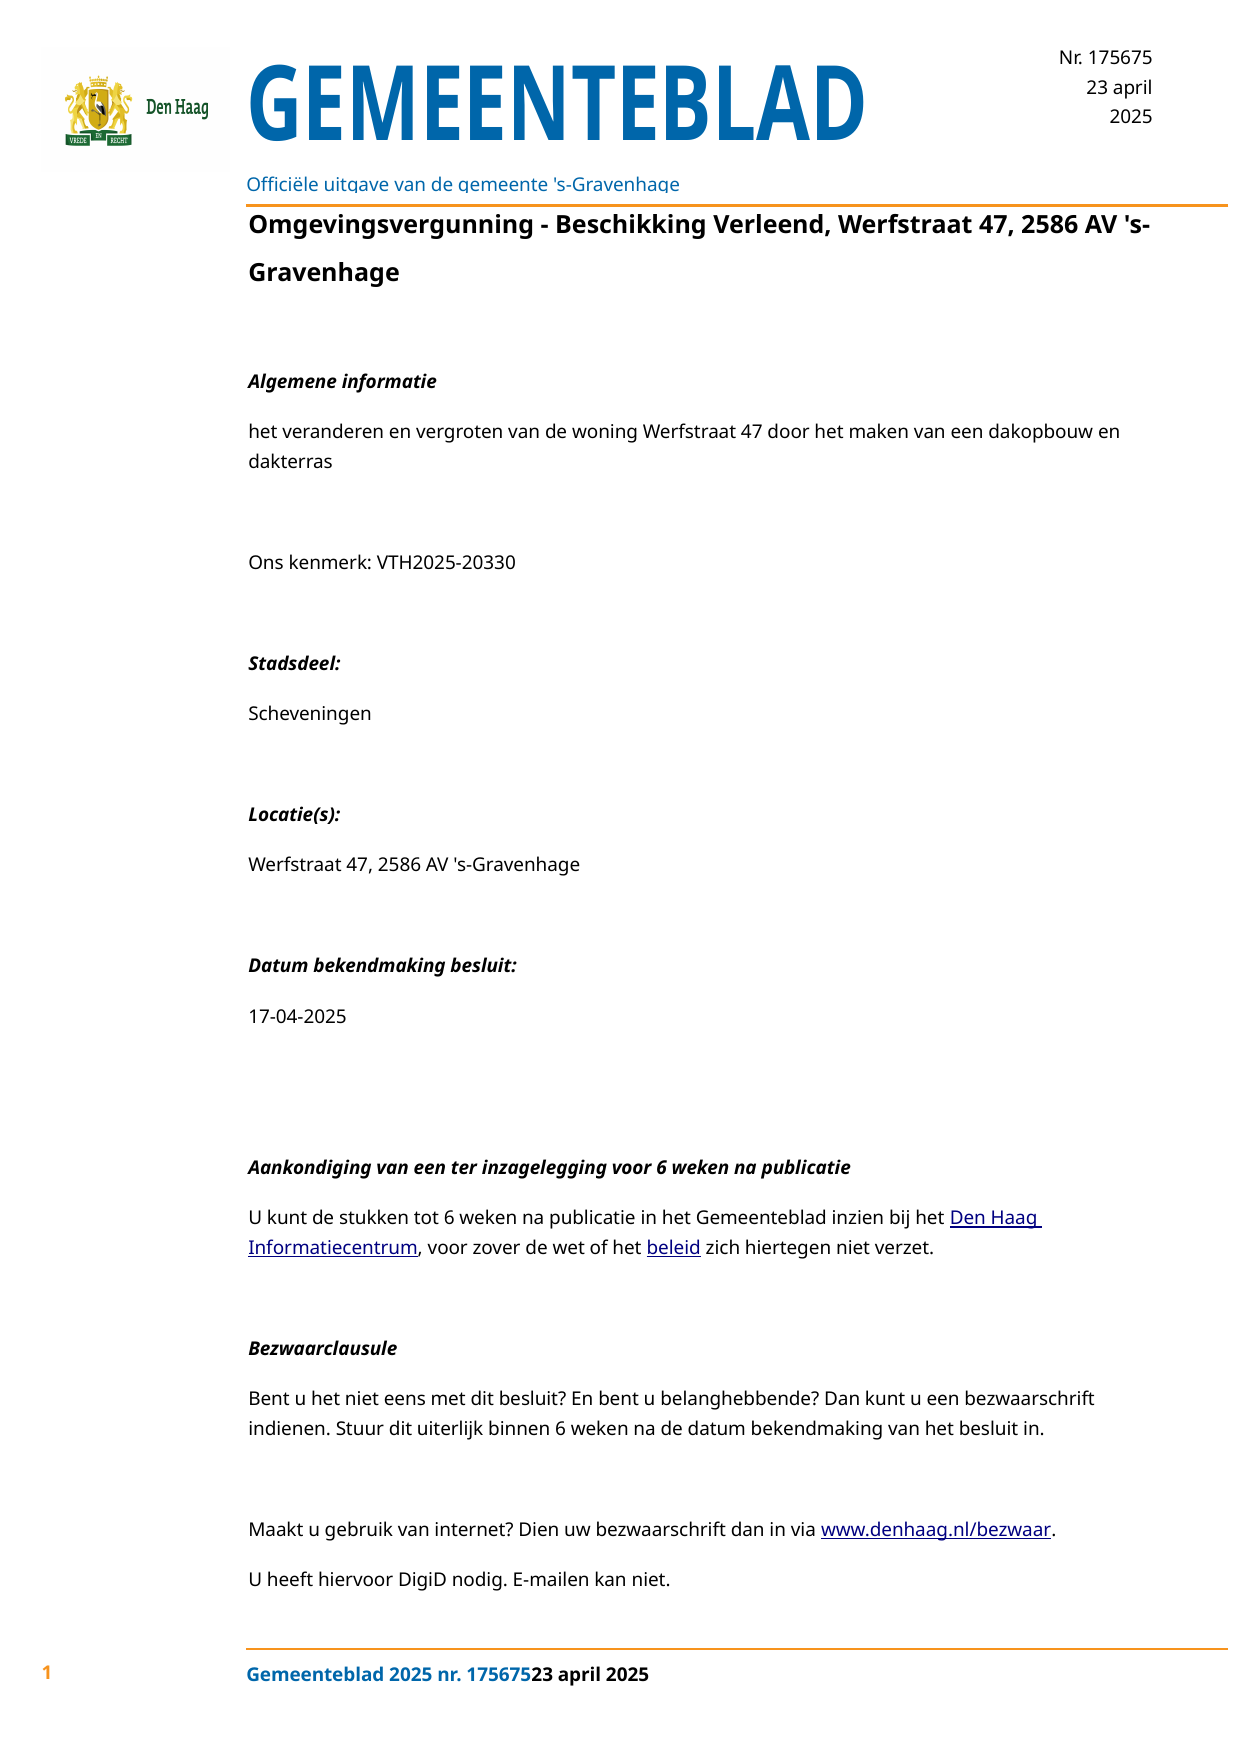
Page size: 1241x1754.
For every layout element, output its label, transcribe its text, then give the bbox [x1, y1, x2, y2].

picture [41, 47, 231, 172]
text Werfstraat 47, 2586 AV 's-Gravenhage [248, 852, 1152, 877]
text Bezwaarclausule [248, 1335, 1152, 1361]
text het veranderen en vergroten van de woning Werfstraat 47 door het maken van een dakopbouw en dakterras [248, 419, 1152, 474]
text Aankondiging van een ter inzagelegging voor 6 weken na publicatie [248, 1154, 1152, 1180]
text Locatie(s): [248, 801, 1152, 827]
text Stadsdeel: [248, 650, 1152, 676]
text Scheveningen [248, 700, 1152, 726]
text Omgevingsvergunning - Beschikking Verleend, Werfstraat 47, 2586 AV 's-Gravenhage [248, 207, 1152, 288]
text Ons kenmerk: VTH2025-20330 [248, 549, 1152, 575]
text Bent u het niet eens met dit besluit? En bent u belanghebbende? Dan kunt u een bezwaarschrift indienen. Stuur dit uiterlijk binnen 6 weken na de datum bekendmaking van het besluit in. [248, 1385, 1152, 1441]
text Datum bekendmaking besluit: [248, 952, 1152, 978]
text U kunt de stukken tot 6 weken na publicatie in het Gemeenteblad inzien bij het Den Haag Informatiecentrum, voor zover de wet of het beleid zich hiertegen niet verzet. [248, 1204, 1152, 1260]
text U heeft hiervoor DigiD nodig. E-mailen kan niet. [248, 1566, 1152, 1592]
text Algemene informatie [248, 368, 1152, 394]
text Maakt u gebruik van internet? Dien uw bezwaarschrift dan in via www.denhaag.nl/bezwaar. [248, 1516, 1152, 1542]
text 17-04-2025 [248, 1003, 1152, 1029]
